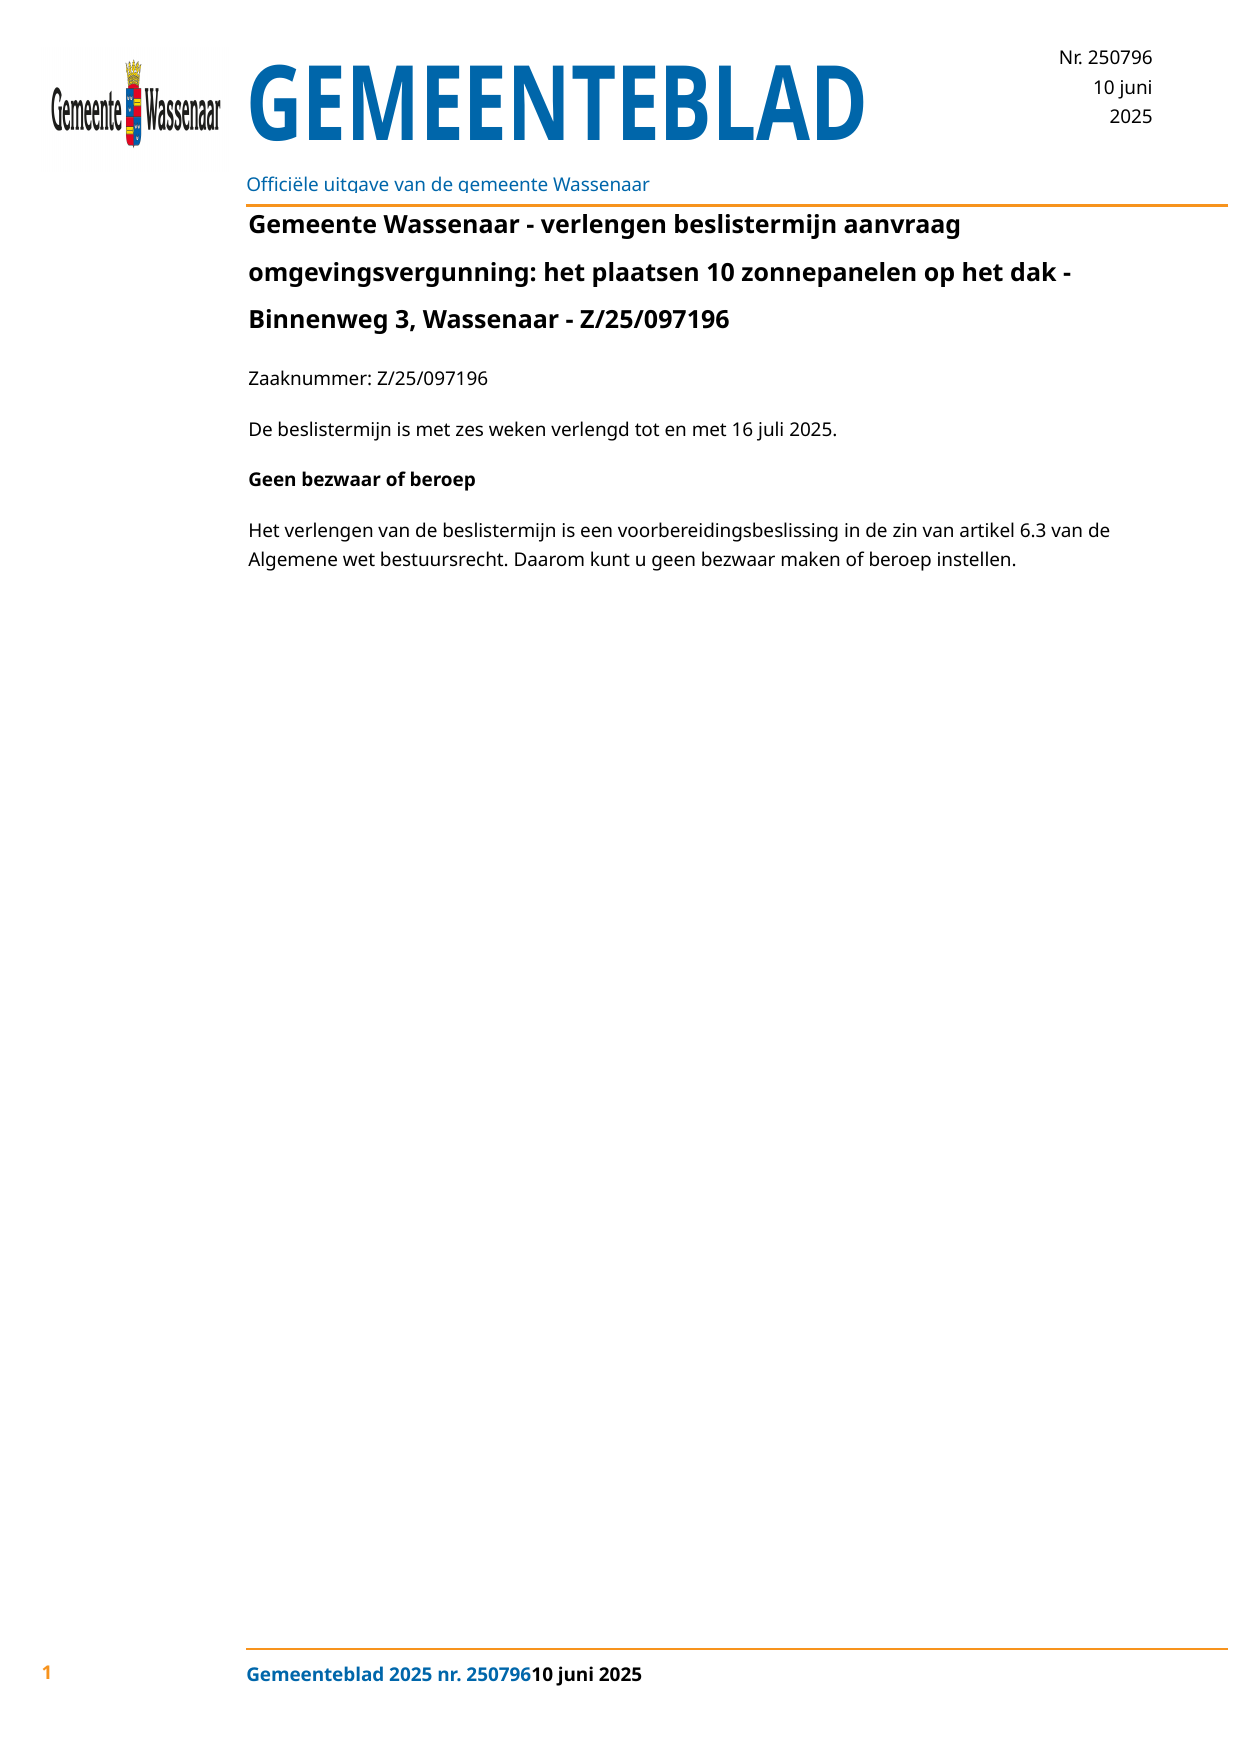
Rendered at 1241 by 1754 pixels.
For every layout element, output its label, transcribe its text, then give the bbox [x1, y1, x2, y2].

picture [41, 47, 231, 172]
text Zaaknummer: Z/25/097196 [248, 366, 1152, 391]
text Het verlengen van de beslistermijn is een voorbereidingsbeslissing in de zin van artikel 6.3 van de Algemene wet bestuursrecht. Daarom kunt u geen bezwaar maken of beroep instellen. [248, 517, 1152, 572]
text Geen bezwaar of beroep [248, 466, 1152, 492]
text Gemeente Wassenaar - verlengen beslistermijn aanvraag omgevingsvergunning: het plaatsen 10 zonnepanelen op het dak - Binnenweg 3, Wassenaar - Z/25/097196 [248, 207, 1152, 336]
text De beslistermijn is met zes weken verlengd tot en met 16 juli 2025. [248, 416, 1152, 442]
